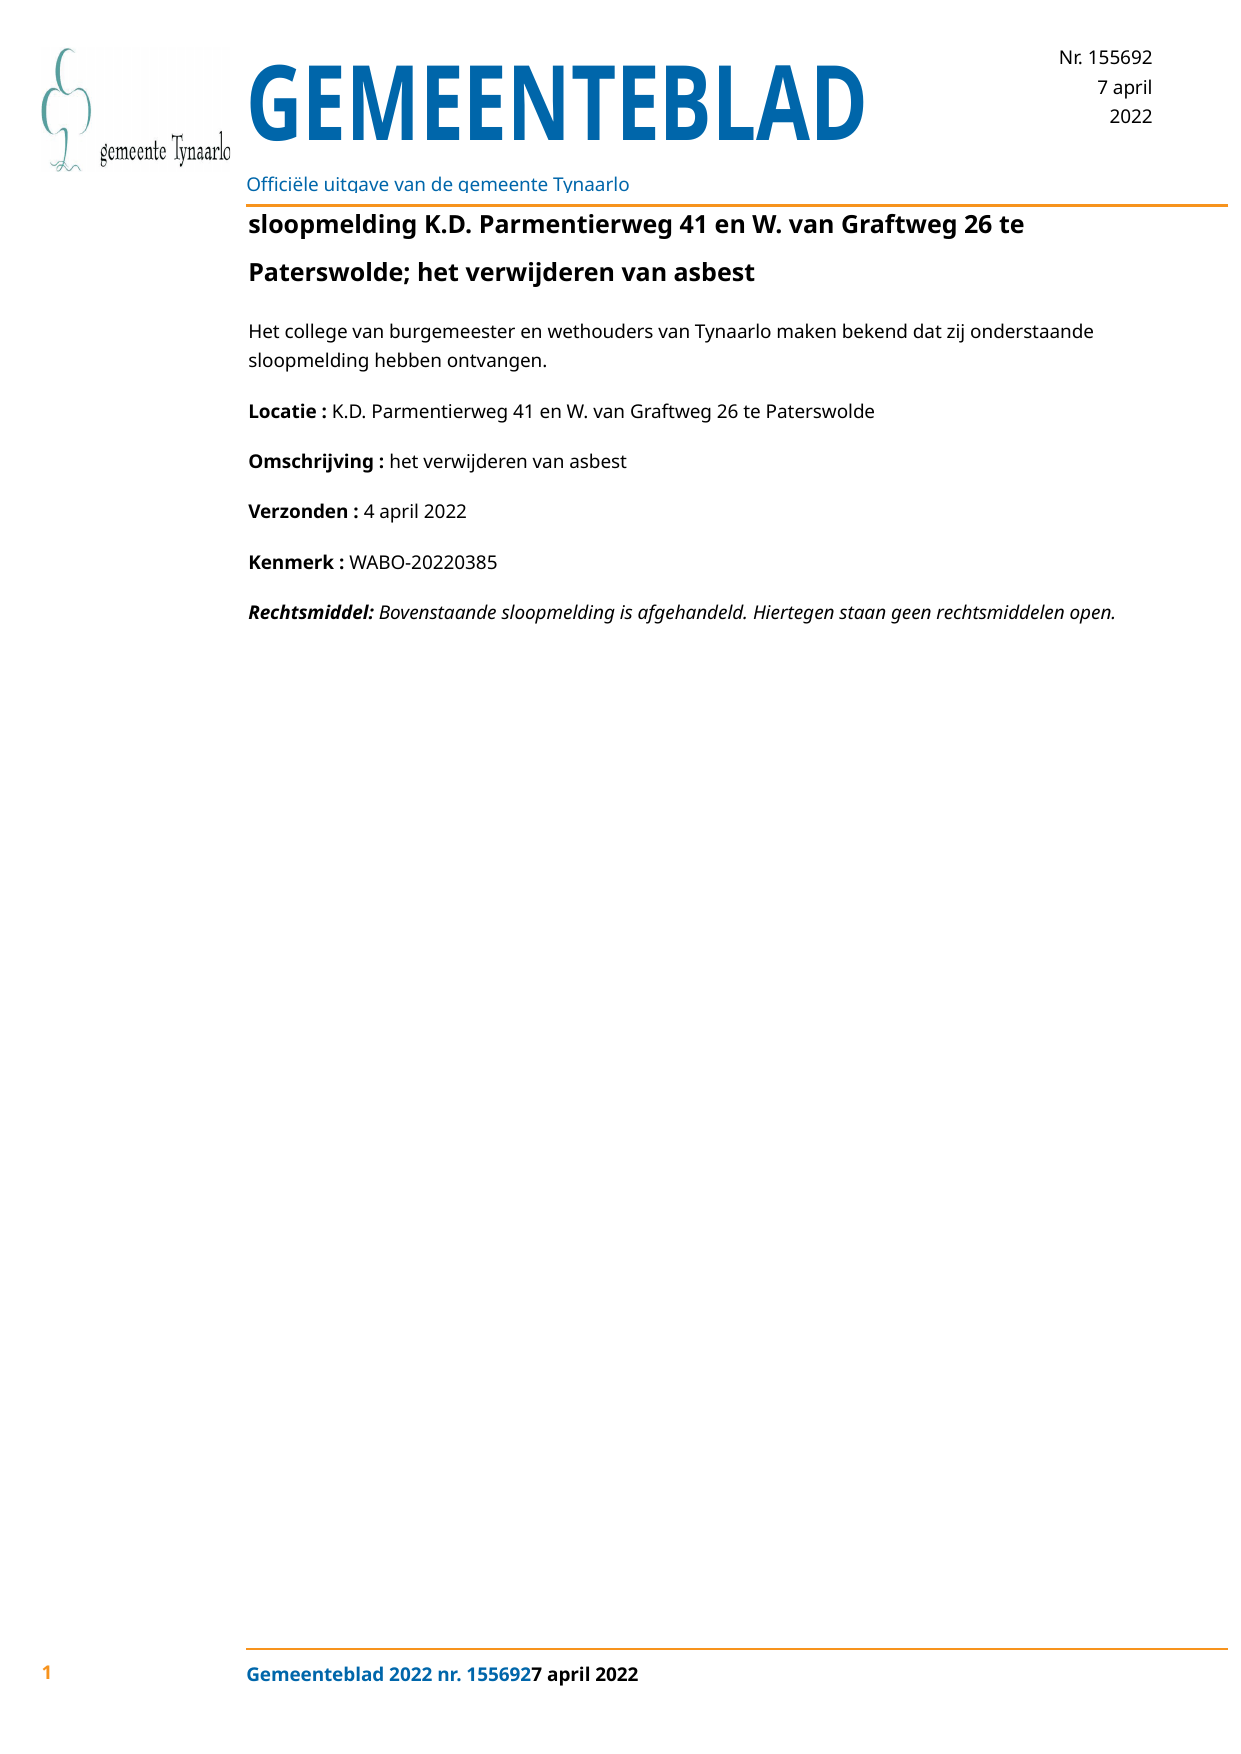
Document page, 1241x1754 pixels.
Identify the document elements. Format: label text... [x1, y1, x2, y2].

text Verzonden : 4 april 2022 [248, 499, 1152, 524]
picture [41, 47, 231, 172]
text Rechtsmiddel: Bovenstaande sloopmelding is afgehandeld. Hiertegen staan geen rechtsmiddelen open. [248, 599, 1152, 625]
text Kenmerk : WABO-20220385 [248, 549, 1152, 575]
text sloopmelding K.D. Parmentierweg 41 en W. van Graftweg 26 te Paterswolde; het verwijderen van asbest [248, 207, 1152, 288]
text Locatie : K.D. Parmentierweg 41 en W. van Graftweg 26 te Paterswolde [248, 398, 1152, 424]
text Het college van burgemeester en wethouders van Tynaarlo maken bekend dat zij onderstaande sloopmelding hebben ontvangen. [248, 318, 1152, 373]
text Omschrijving : het verwijderen van asbest [248, 448, 1152, 474]
